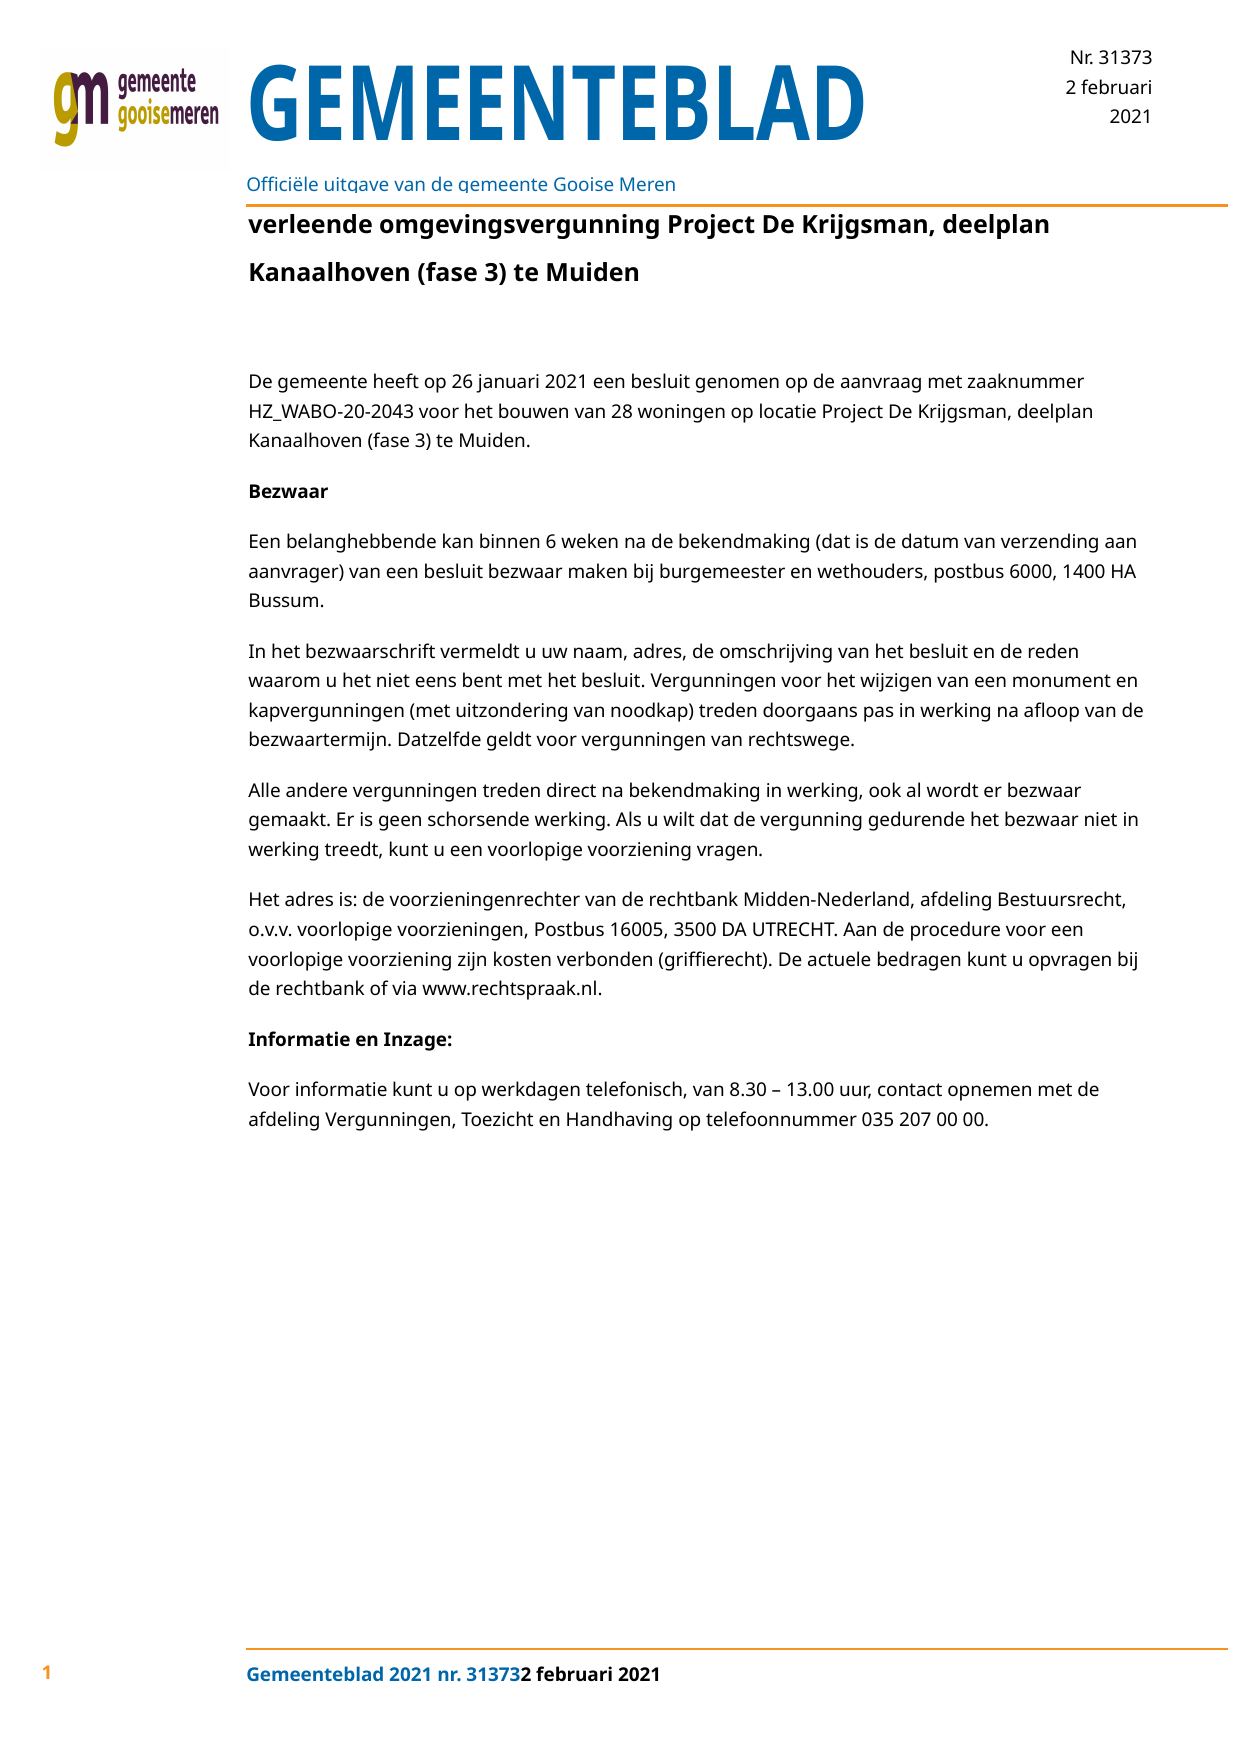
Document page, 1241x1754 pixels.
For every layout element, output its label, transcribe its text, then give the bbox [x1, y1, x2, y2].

text In het bezwaarschrift vermeldt u uw naam, adres, de omschrijving van het besluit en de reden waarom u het niet eens bent met het besluit. Vergunningen voor het wijzigen van een monument en kapvergunningen (met uitzondering van noodkap) treden doorgaans pas in werking na afloop van de bezwaartermijn. Datzelfde geldt voor vergunningen van rechtswege. [248, 638, 1152, 752]
text Alle andere vergunningen treden direct na bekendmaking in werking, ook al wordt er bezwaar gemaakt. Er is geen schorsende werking. Als u wilt dat de vergunning gedurende het bezwaar niet in werking treedt, kunt u een voorlopige voorziening vragen. [248, 777, 1152, 862]
text Bezwaar [248, 478, 1152, 504]
text verleende omgevingsvergunning Project De Krijgsman, deelplan Kanaalhoven (fase 3) te Muiden [248, 207, 1152, 288]
picture [41, 47, 231, 172]
text Een belanghebbende kan binnen 6 weken na de bekendmaking (dat is de datum van verzending aan aanvrager) van een besluit bezwaar maken bij burgemeester en wethouders, postbus 6000, 1400 HA Bussum. [248, 528, 1152, 613]
text De gemeente heeft op 26 januari 2021 een besluit genomen op de aanvraag met zaaknummer HZ_WABO-20-2043 voor het bouwen van 28 woningen op locatie Project De Krijgsman, deelplan Kanaalhoven (fase 3) te Muiden. [248, 368, 1152, 453]
text Voor informatie kunt u op werkdagen telefonisch, van 8.30 – 13.00 uur, contact opnemen met de afdeling Vergunningen, Toezicht en Handhaving op telefoonnummer 035 207 00 00. [248, 1076, 1152, 1132]
text Informatie en Inzage: [248, 1026, 1152, 1052]
text Het adres is: de voorzieningenrechter van de rechtbank Midden-Nederland, afdeling Bestuursrecht, o.v.v. voorlopige voorzieningen, Postbus 16005, 3500 DA UTRECHT. Aan de procedure voor een voorlopige voorziening zijn kosten verbonden (griffierecht). De actuele bedragen kunt u opvragen bij de rechtbank of via www.rechtspraak.nl. [248, 887, 1152, 1001]
